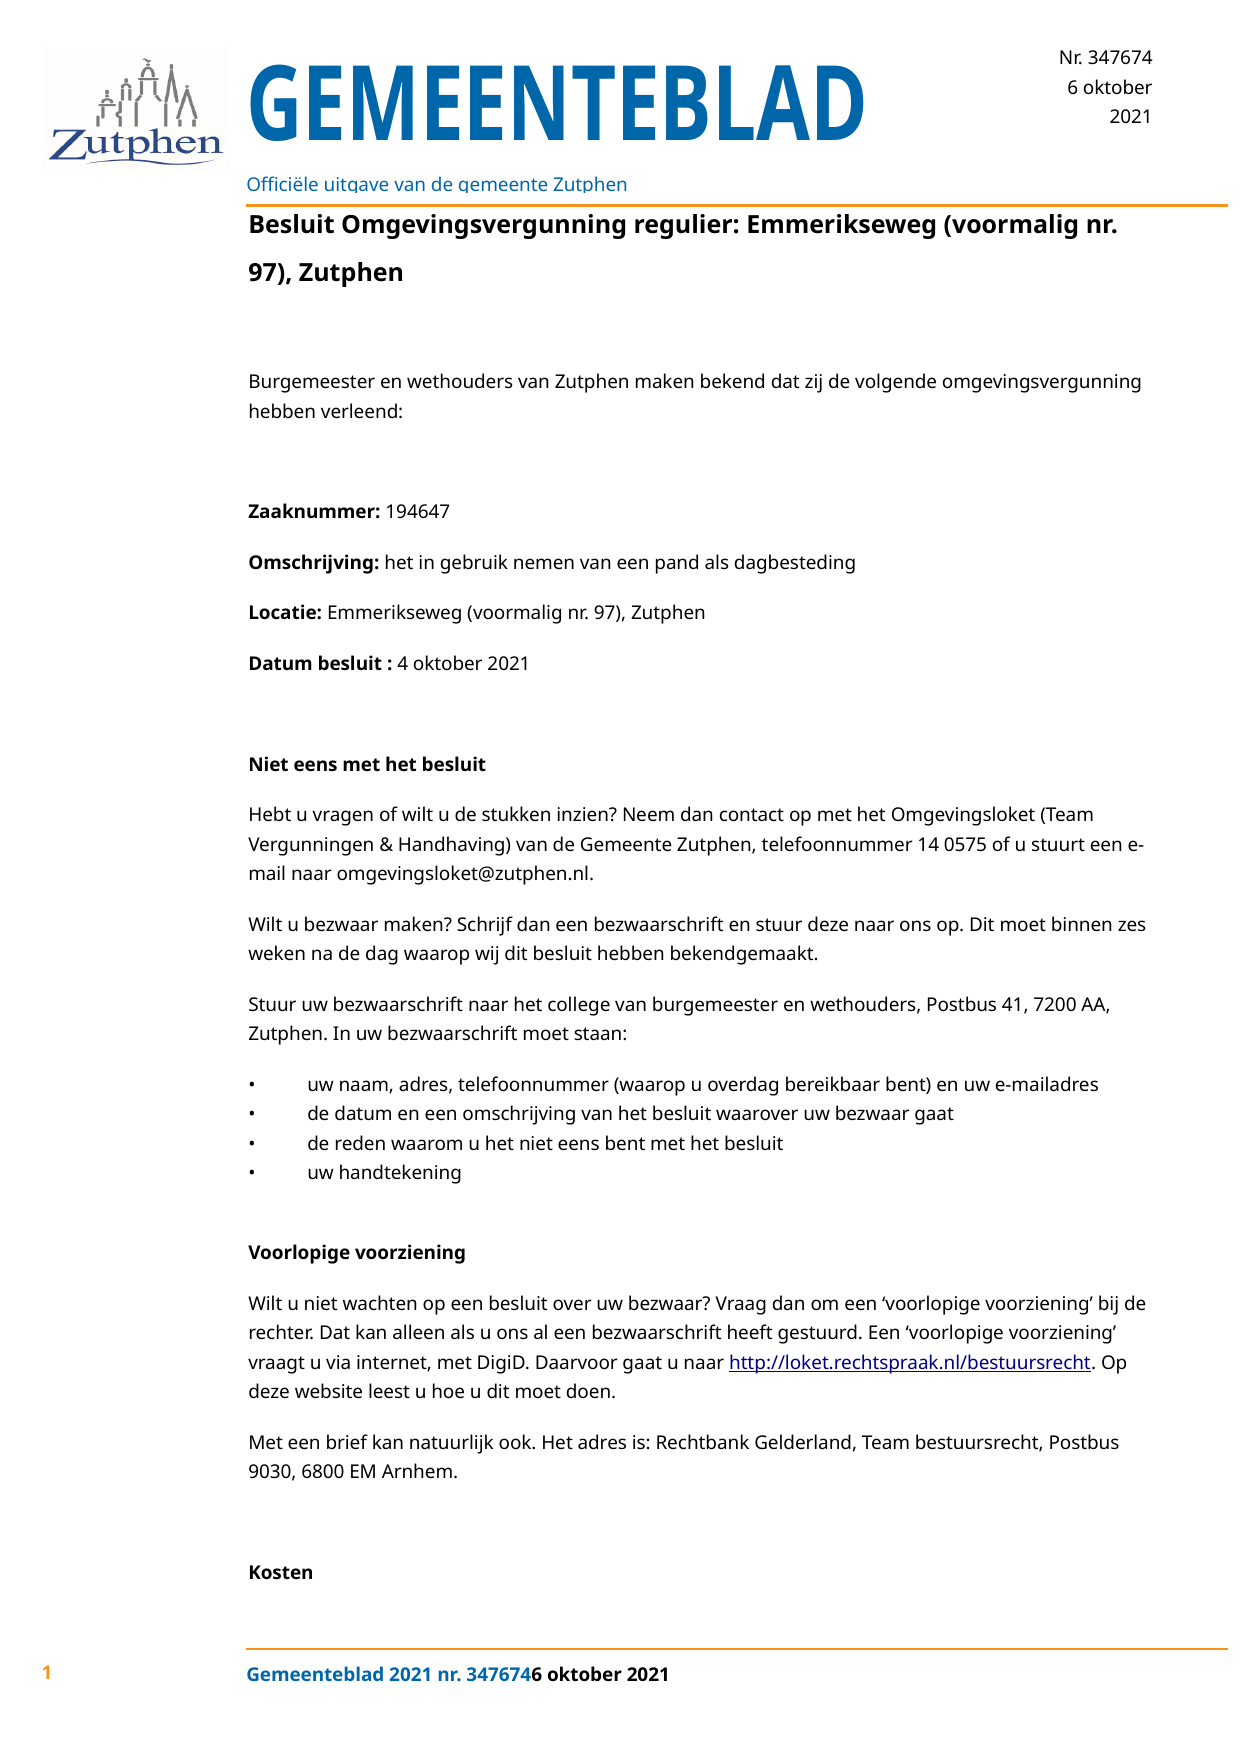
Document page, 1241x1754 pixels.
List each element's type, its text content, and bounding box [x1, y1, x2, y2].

text Wilt u niet wachten op een besluit over uw bezwaar? Vraag dan om een ‘voorlopige voorziening’ bij de rechter. Dat kan alleen als u ons al een bezwaarschrift heeft gestuurd. Een ‘voorlopige voorziening’ vraagt u via internet, met DigiD. Daarvoor gaat u naar http://loket.rechtspraak.nl/bestuursrecht. Op deze website leest u hoe u dit moet doen. [248, 1290, 1152, 1404]
list uw handtekening [248, 1159, 1152, 1185]
text Met een brief kan natuurlijk ook. Het adres is: Rechtbank Gelderland, Team bestuursrecht, Postbus 9030, 6800 EM Arnhem. [248, 1429, 1152, 1484]
text Niet eens met het besluit [248, 751, 1152, 777]
text Besluit Omgevingsvergunning regulier: Emmerikseweg (voormalig nr. 97), Zutphen [248, 207, 1152, 288]
text Wilt u bezwaar maken? Schrijf dan een bezwaarschrift en stuur deze naar ons op. Dit moet binnen zes weken na de dag waarop wij dit besluit hebben bekendgemaakt. [248, 911, 1152, 966]
list de datum en een omschrijving van het besluit waarover uw bezwaar gaat [248, 1100, 1152, 1126]
picture [41, 47, 231, 172]
list uw naam, adres, telefoonnummer (waarop u overdag bereikbaar bent) en uw e-mailadres [248, 1071, 1152, 1097]
text Kosten [248, 1559, 1152, 1585]
text Zaaknummer: 194647 [248, 499, 1152, 524]
text Datum besluit : 4 oktober 2021 [248, 650, 1152, 676]
text Burgemeester en wethouders van Zutphen maken bekend dat zij de volgende omgevingsvergunning hebben verleend: [248, 368, 1152, 424]
text Stuur uw bezwaarschrift naar het college van burgemeester en wethouders, Postbus 41, 7200 AA, Zutphen. In uw bezwaarschrift moet staan: [248, 991, 1152, 1046]
text Locatie: Emmerikseweg (voormalig nr. 97), Zutphen [248, 599, 1152, 625]
text Omschrijving: het in gebruik nemen van een pand als dagbesteding [248, 549, 1152, 575]
list de reden waarom u het niet eens bent met het besluit [248, 1130, 1152, 1156]
text Voorlopige voorziening [248, 1239, 1152, 1265]
text Hebt u vragen of wilt u de stukken inzien? Neem dan contact op met het Omgevingsloket (Team Vergunningen & Handhaving) van de Gemeente Zutphen, telefoonnummer 14 0575 of u stuurt een e-mail naar omgevingsloket@zutphen.nl. [248, 801, 1152, 886]
